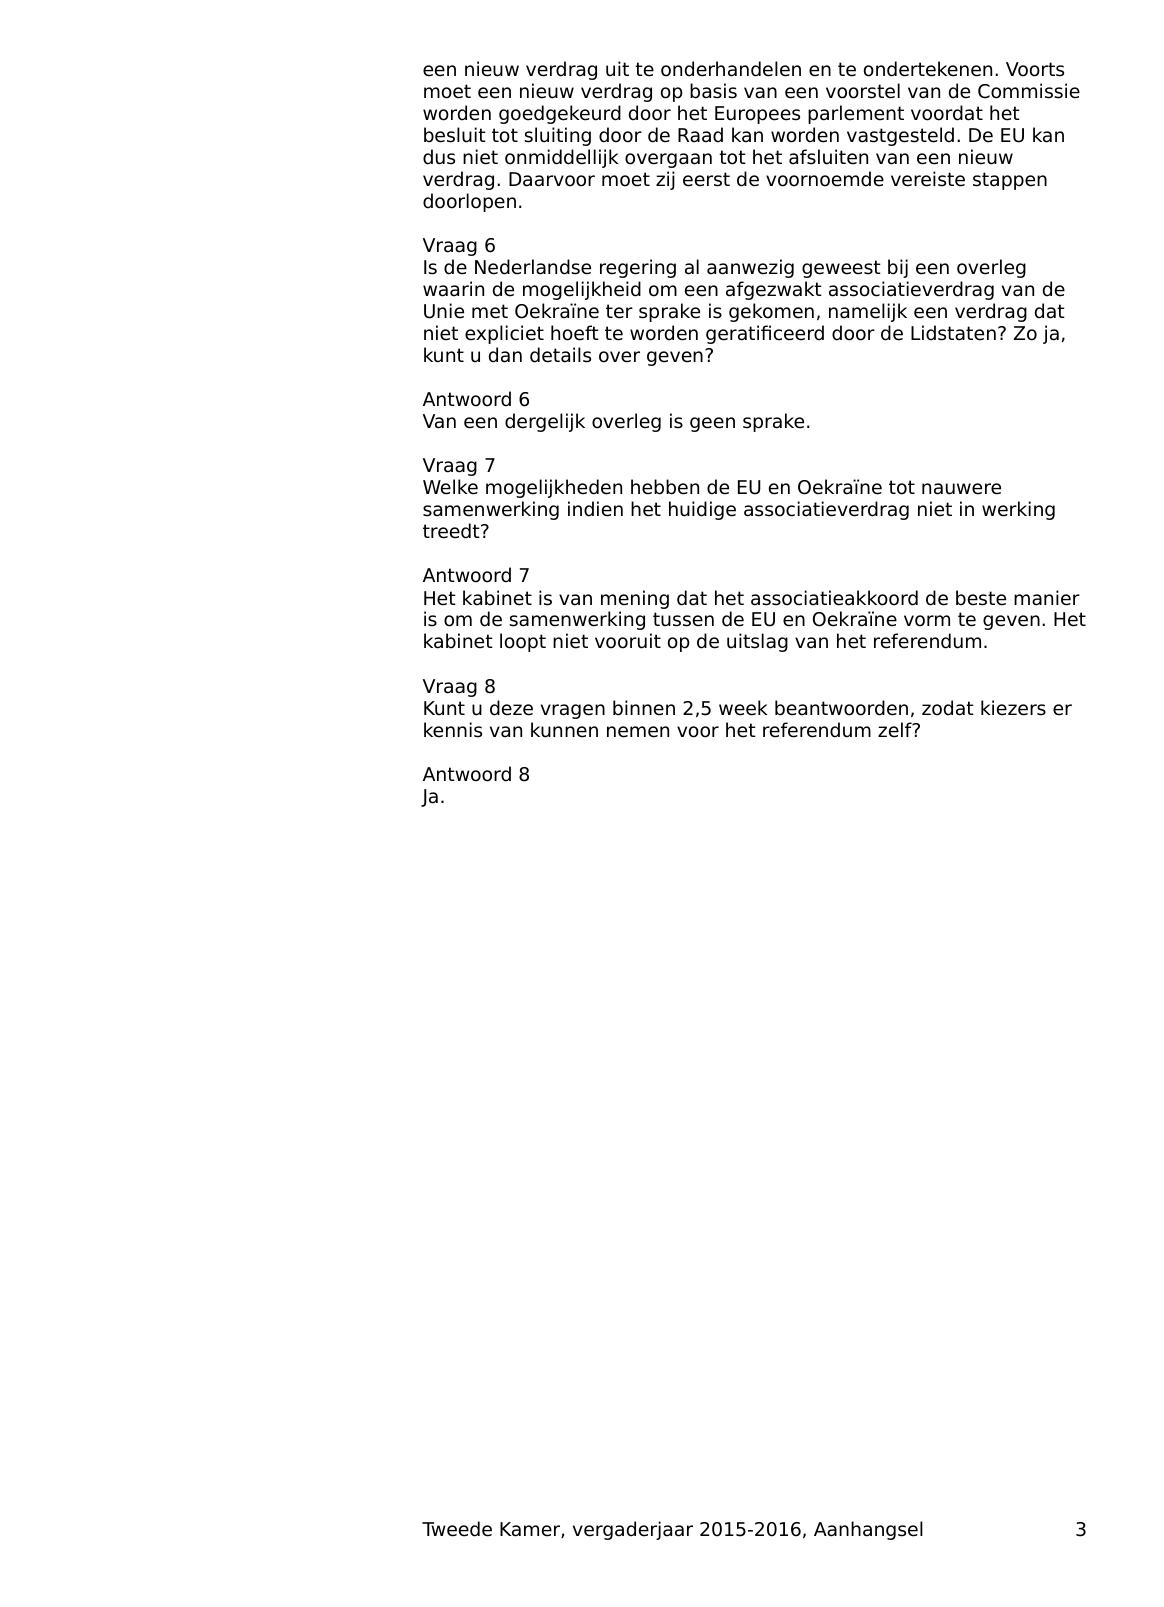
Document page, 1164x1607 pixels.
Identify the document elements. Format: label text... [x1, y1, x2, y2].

text Ja. [422, 786, 1087, 808]
text Antwoord 8 [422, 764, 1087, 786]
text Welke mogelijkheden hebben de EU en Oekraïne tot nauwere samenwerking indien het huidige associatieverdrag niet in werking treedt? [422, 477, 1087, 543]
text Vraag 8 [422, 676, 1087, 697]
text een nieuw verdrag uit te onderhandelen en te ondertekenen. Voorts moet een nieuw verdrag op basis van een voorstel van de Commissie worden goedgekeurd door het Europees parlement voordat het besluit tot sluiting door de Raad kan worden vastgesteld. De EU kan dus niet onmiddellijk overgaan tot het afsluiten van een nieuw verdrag. Daarvoor moet zij eerst de voornoemde vereiste stappen doorlopen. [422, 59, 1087, 213]
text Antwoord 6 [422, 389, 1087, 411]
text Vraag 7 [422, 455, 1087, 477]
text Antwoord 7 [422, 565, 1087, 587]
text Van een dergelijk overleg is geen sprake. [422, 411, 1087, 433]
text Het kabinet is van mening dat het associatieakkoord de beste manier is om de samenwerking tussen de EU en Oekraïne vorm te geven. Het kabinet loopt niet vooruit op de uitslag van het referendum. [422, 587, 1087, 653]
text Kunt u deze vragen binnen 2,5 week beantwoorden, zodat kiezers er kennis van kunnen nemen voor het referendum zelf? [422, 697, 1087, 741]
text Vraag 6 [422, 235, 1087, 257]
text Is de Nederlandse regering al aanwezig geweest bij een overleg waarin de mogelijkheid om een afgezwakt associatieverdrag van de Unie met Oekraïne ter sprake is gekomen, namelijk een verdrag dat niet expliciet hoeft te worden geratificeerd door de Lidstaten? Zo ja, kunt u dan details over geven? [422, 257, 1087, 367]
